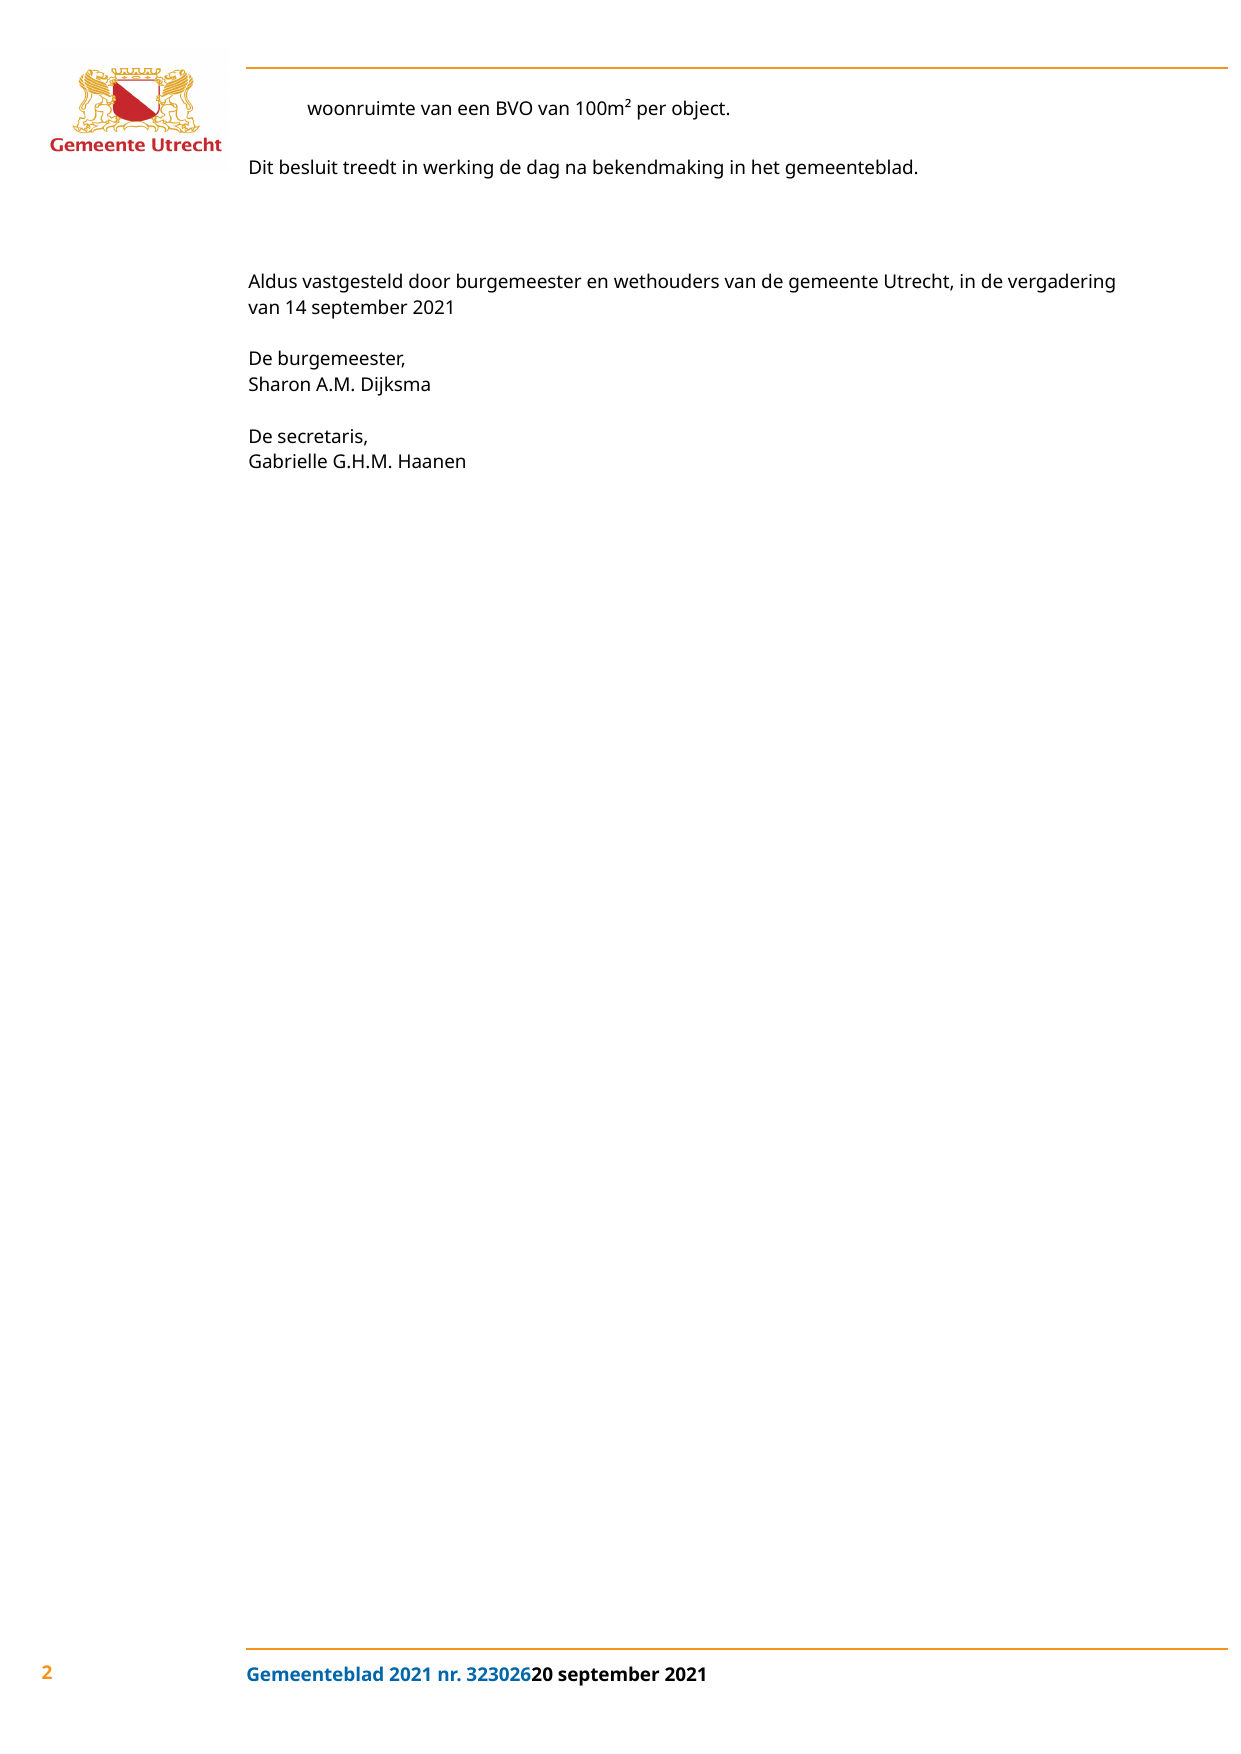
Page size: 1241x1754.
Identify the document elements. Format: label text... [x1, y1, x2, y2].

text Dit besluit treedt in werking de dag na bekendmaking in het gemeenteblad. [248, 154, 1152, 180]
text Gabrielle G.H.M. Haanen [248, 448, 1152, 474]
text Sharon A.M. Dijksma [248, 371, 1152, 397]
text De burgemeester, [248, 346, 1152, 371]
list woonruimte van een BVO van 100m² per object. [248, 95, 1152, 121]
text Aldus vastgesteld door burgemeester en wethouders van de gemeente Utrecht, in de vergadering van 14 september 2021 [248, 268, 1152, 320]
text De secretaris, [248, 423, 1152, 448]
picture [41, 47, 231, 172]
